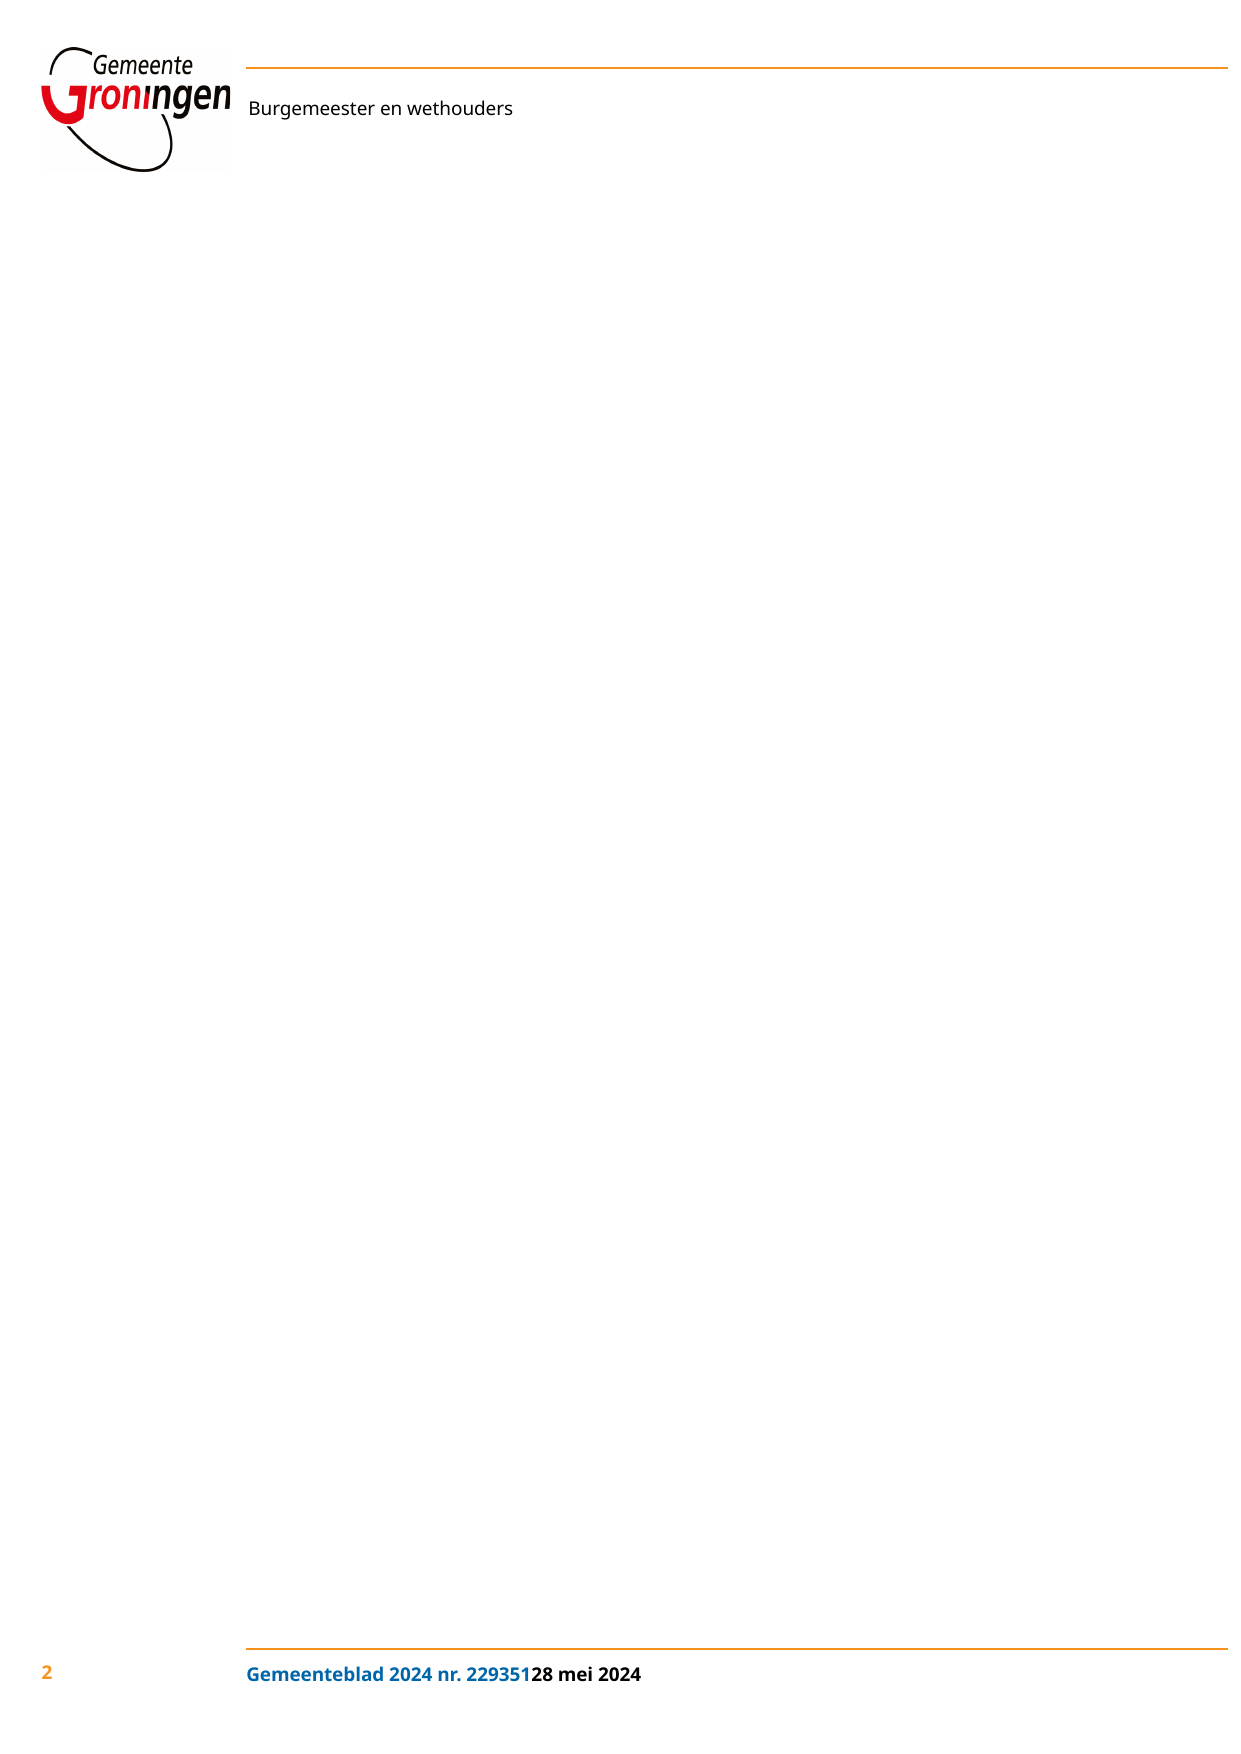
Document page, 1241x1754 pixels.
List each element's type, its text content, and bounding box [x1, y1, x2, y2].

picture [41, 47, 231, 172]
text Burgemeester en wethouders [248, 95, 1152, 121]
